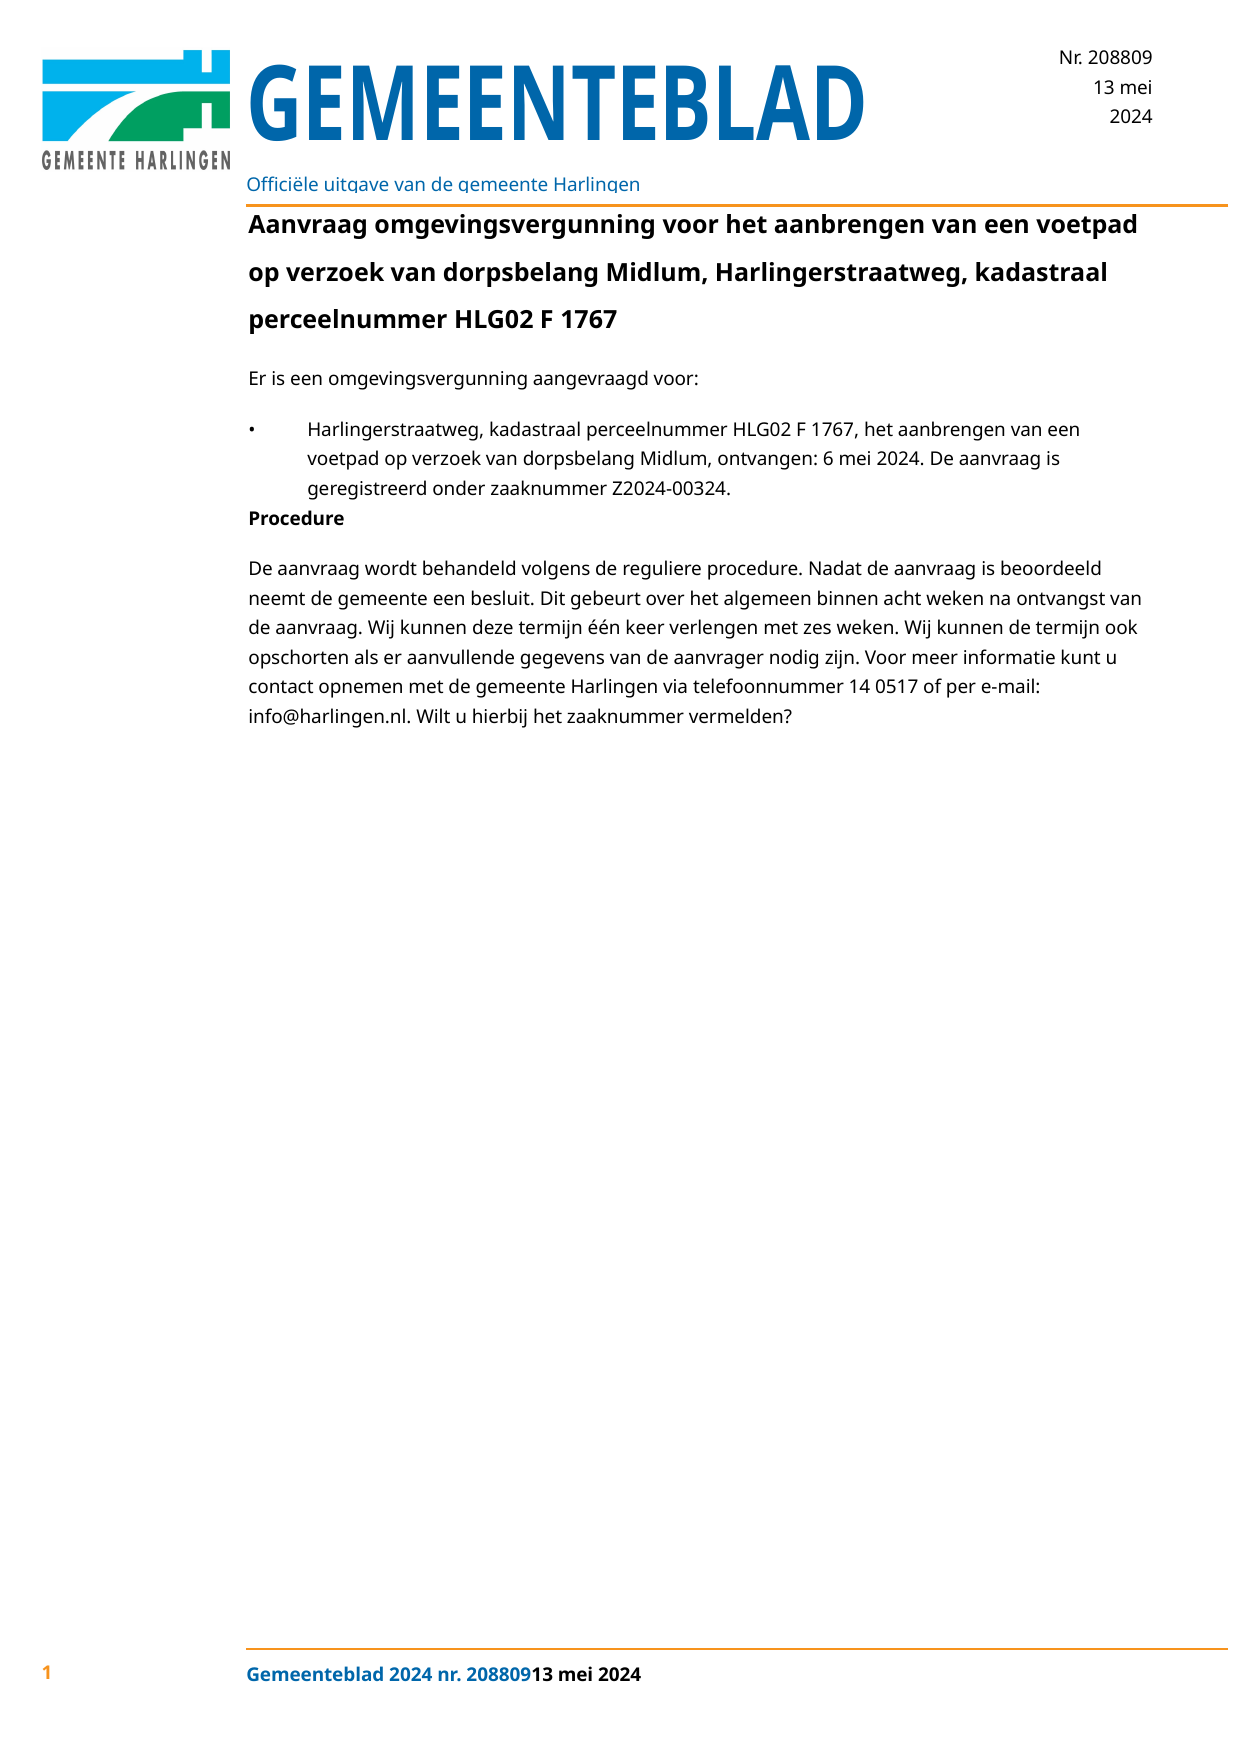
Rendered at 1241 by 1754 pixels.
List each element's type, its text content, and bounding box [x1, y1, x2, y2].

picture [41, 47, 231, 172]
text Procedure [248, 505, 1152, 530]
list Harlingerstraatweg, kadastraal perceelnummer HLG02 F 1767, het aanbrengen van een voetpad op verzoek van dorpsbelang Midlum, ontvangen: 6 mei 2024. De aanvraag is geregistreerd onder zaaknummer Z2024-00324. [248, 416, 1152, 501]
text Aanvraag omgevingsvergunning voor het aanbrengen van een voetpad op verzoek van dorpsbelang Midlum, Harlingerstraatweg, kadastraal perceelnummer HLG02 F 1767 [248, 207, 1152, 336]
text De aanvraag wordt behandeld volgens de reguliere procedure. Nadat de aanvraag is beoordeeld neemt de gemeente een besluit. Dit gebeurt over het algemeen binnen acht weken na ontvangst van de aanvraag. Wij kunnen deze termijn één keer verlengen met zes weken. Wij kunnen de termijn ook opschorten als er aanvullende gegevens van de aanvrager nodig zijn. Voor meer informatie kunt u contact opnemen met de gemeente Harlingen via telefoonnummer 14 0517 of per e-mail: info@harlingen.nl. Wilt u hierbij het zaaknummer vermelden? [248, 555, 1152, 729]
text Er is een omgevingsvergunning aangevraagd voor: [248, 366, 1152, 391]
